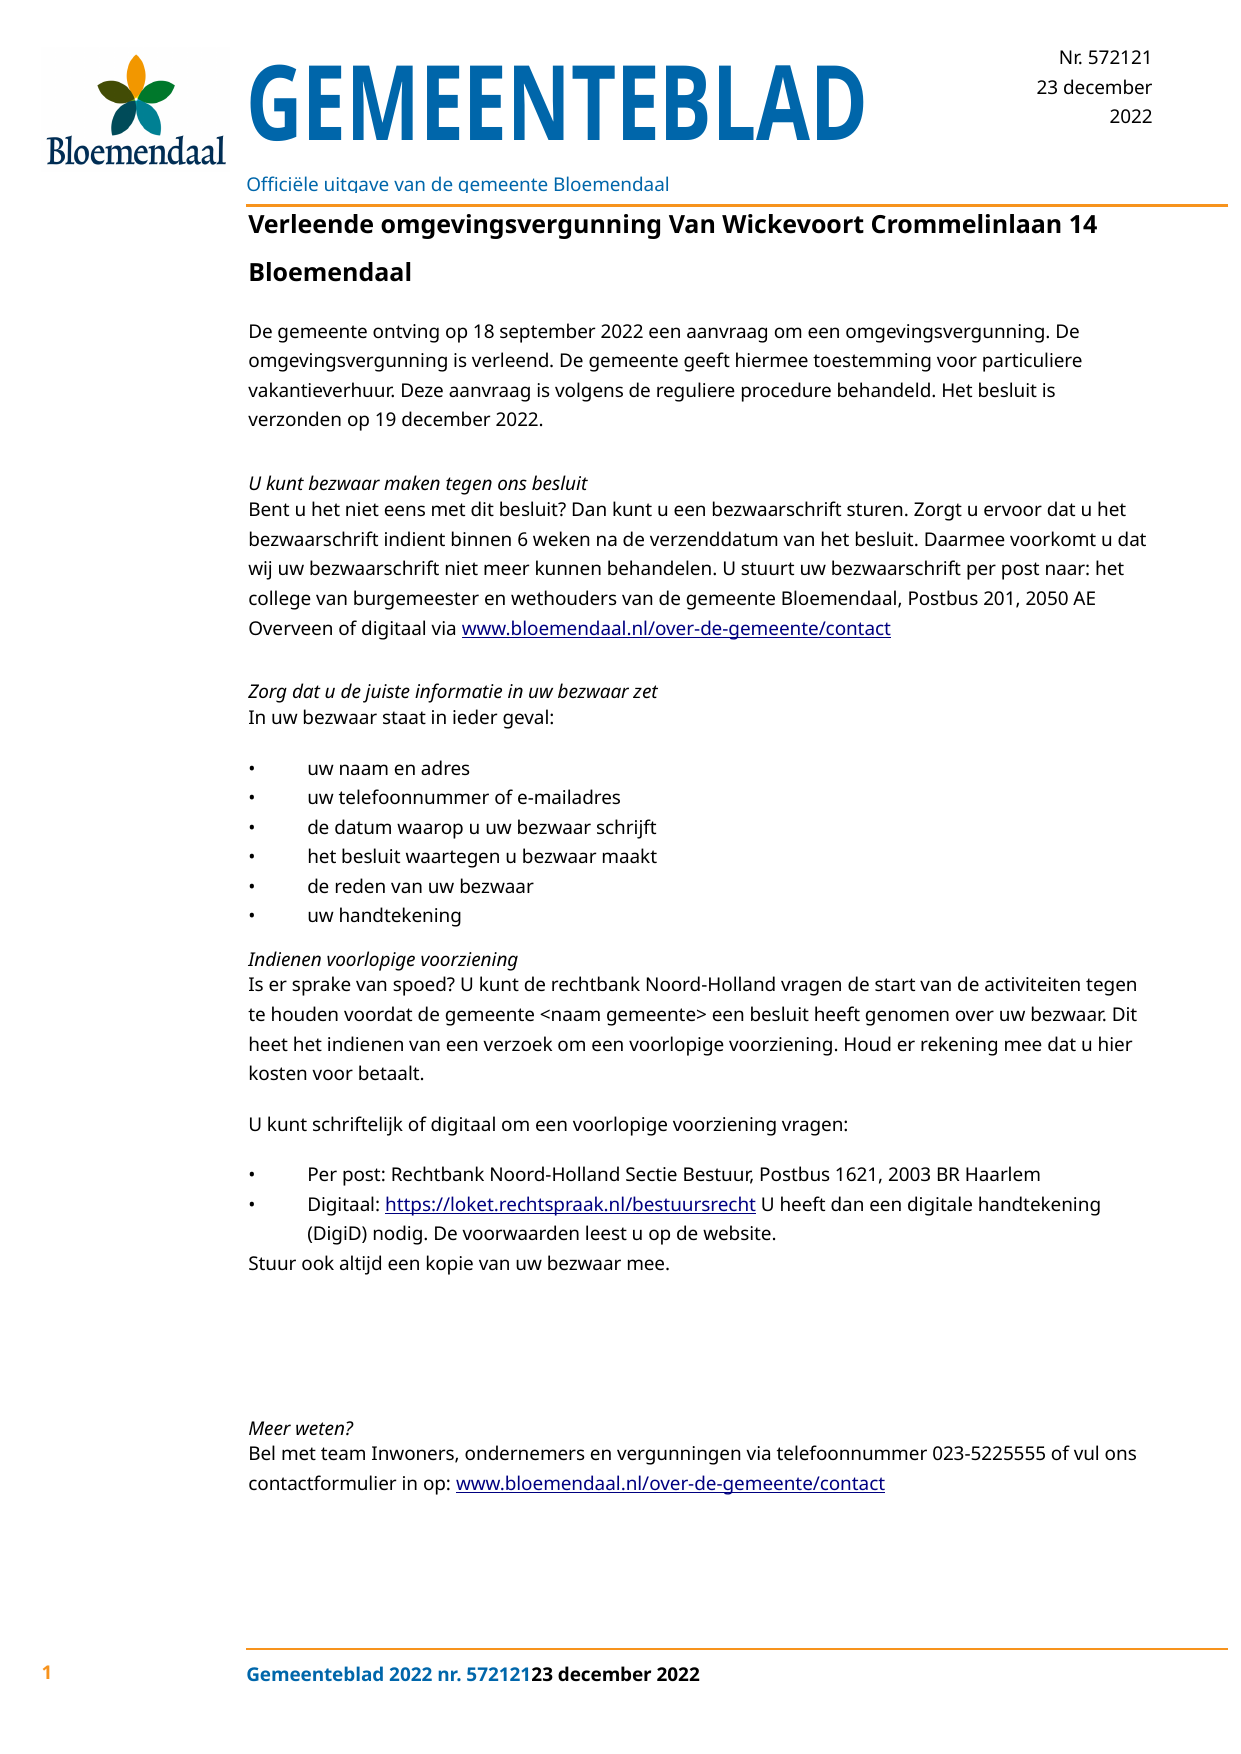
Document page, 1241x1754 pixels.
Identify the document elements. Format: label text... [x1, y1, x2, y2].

text Zorg dat u de juiste informatie in uw bezwaar zet [248, 679, 1152, 704]
list uw handtekening [248, 903, 1152, 928]
text Bent u het niet eens met dit besluit? Dan kunt u een bezwaarschrift sturen. Zorgt u ervoor dat u het bezwaarschrift indient binnen 6 weken na de verzenddatum van het besluit. Daarmee voorkomt u dat wij uw bezwaarschrift niet meer kunnen behandelen. U stuurt uw bezwaarschrift per post naar: het college van burgemeester en wethouders van de gemeente Bloemendaal, Postbus 201, 2050 AE Overveen of digitaal via www.bloemendaal.nl/over-de-gemeente/contact [248, 496, 1152, 640]
text Is er sprake van spoed? U kunt de rechtbank Noord-Holland vragen de start van de activiteiten tegen te houden voordat de gemeente <naam gemeente> een besluit heeft genomen over uw bezwaar. Dit heet het indienen van een verzoek om een voorlopige voorziening. Houd er rekening mee dat u hier kosten voor betaalt. [248, 972, 1152, 1086]
text Indienen voorlopige voorziening [248, 946, 1152, 972]
list uw naam en adres [248, 755, 1152, 781]
text In uw bezwaar staat in ieder geval: [248, 704, 1152, 730]
list de datum waarop u uw bezwaar schrijft [248, 814, 1152, 840]
list Digitaal: https://loket.rechtspraak.nl/bestuursrecht U heeft dan een digitale handtekening (DigiD) nodig. De voorwaarden leest u op de website. [248, 1191, 1152, 1246]
text Stuur ook altijd een kopie van uw bezwaar mee. [248, 1250, 1152, 1276]
text Verleende omgevingsvergunning Van Wickevoort Crommelinlaan 14 Bloemendaal [248, 207, 1152, 288]
text U kunt schriftelijk of digitaal om een voorlopige voorziening vragen: [248, 1111, 1152, 1136]
list uw telefoonnummer of e-mailadres [248, 784, 1152, 810]
picture [41, 47, 231, 172]
list de reden van uw bezwaar [248, 873, 1152, 899]
text U kunt bezwaar maken tegen ons besluit [248, 471, 1152, 496]
text Bel met team Inwoners, ondernemers en vergunningen via telefoonnummer 023-5225555 of vul ons contactformulier in op: www.bloemendaal.nl/over-de-gemeente/contact [248, 1440, 1152, 1496]
list het besluit waartegen u bezwaar maakt [248, 843, 1152, 869]
text De gemeente ontving op 18 september 2022 een aanvraag om een omgevingsvergunning. De omgevingsvergunning is verleend. De gemeente geeft hiermee toestemming voor particuliere vakantieverhuur. Deze aanvraag is volgens de reguliere procedure behandeld. Het besluit is verzonden op 19 december 2022. [248, 318, 1152, 432]
list Per post: Rechtbank Noord-Holland Sectie Bestuur, Postbus 1621, 2003 BR Haarlem [248, 1161, 1152, 1187]
text Meer weten? [248, 1415, 1152, 1440]
